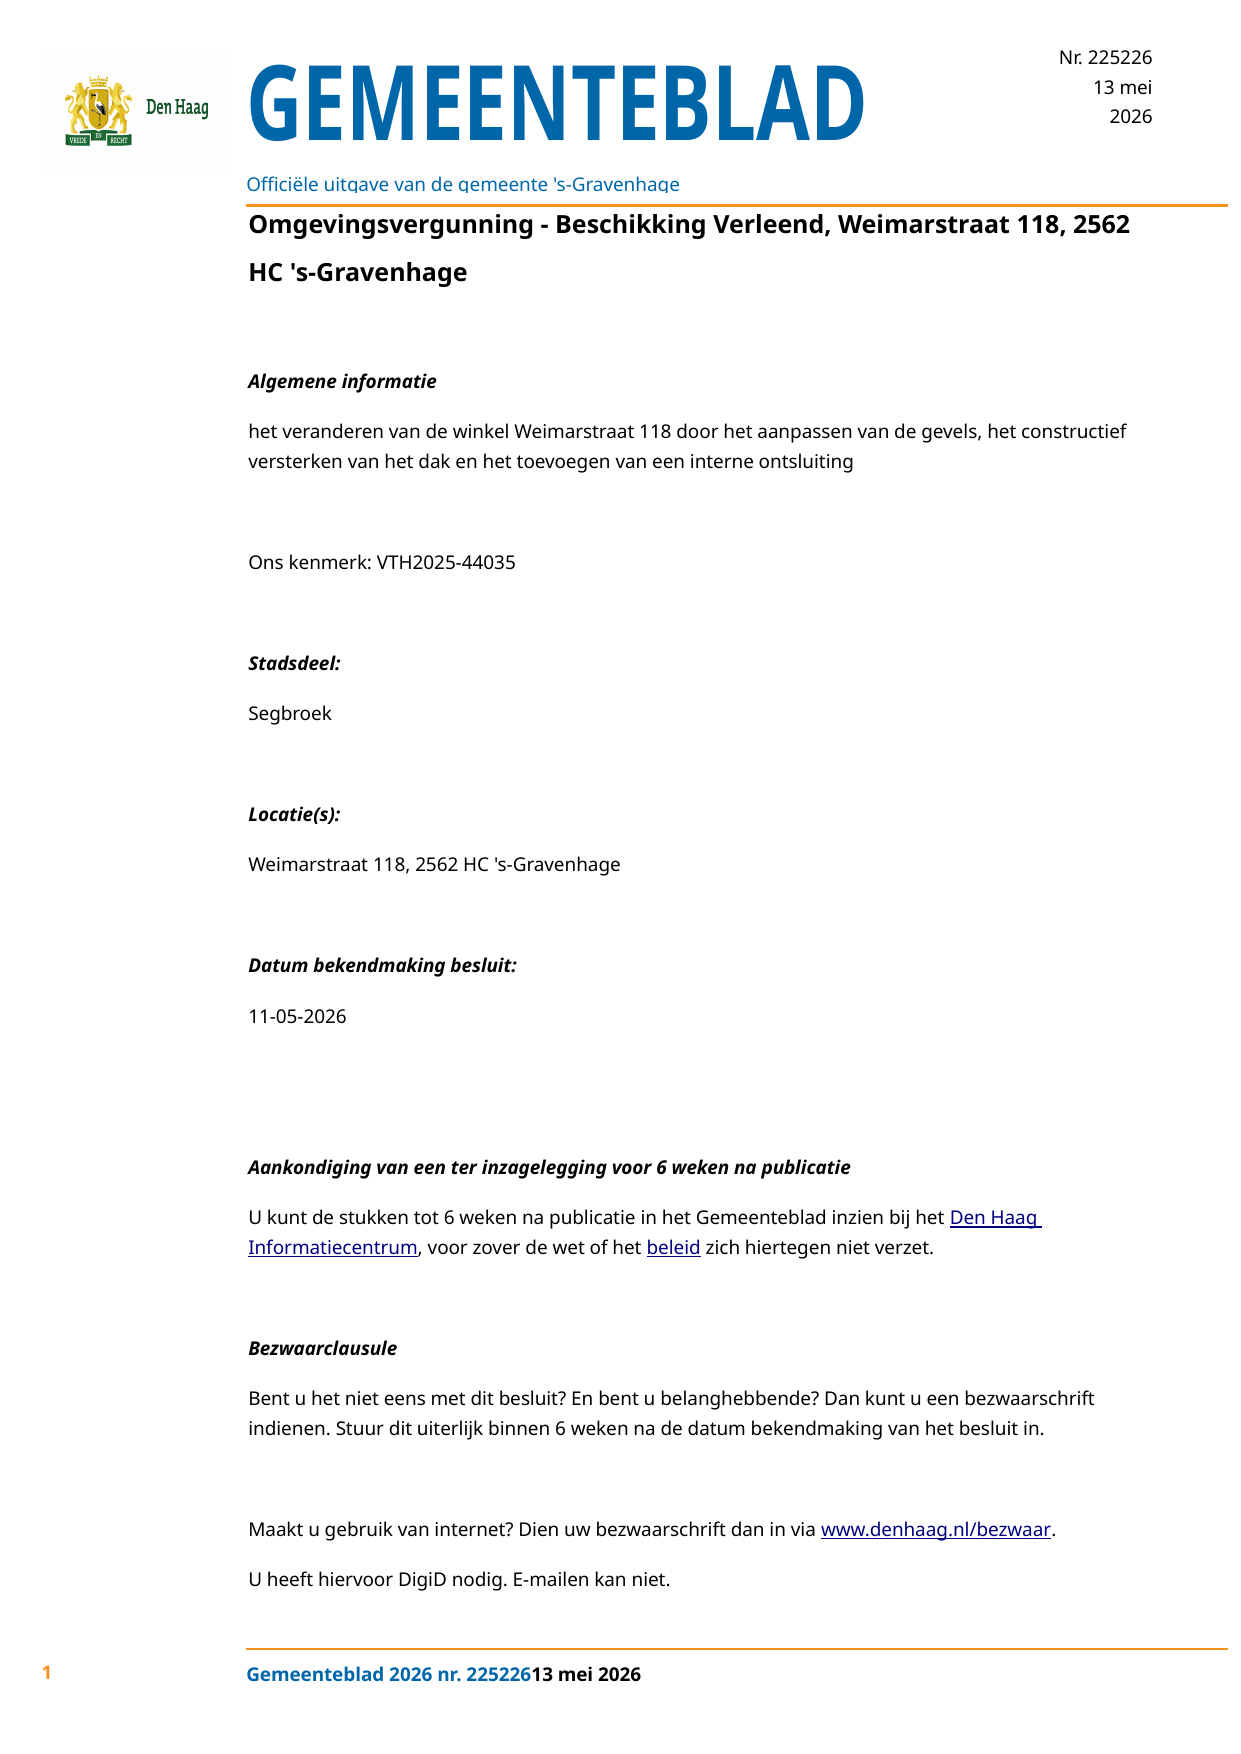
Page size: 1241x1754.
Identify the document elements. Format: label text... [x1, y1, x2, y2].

text Bent u het niet eens met dit besluit? En bent u belanghebbende? Dan kunt u een bezwaarschrift indienen. Stuur dit uiterlijk binnen 6 weken na de datum bekendmaking van het besluit in. [248, 1385, 1152, 1441]
text Stadsdeel: [248, 650, 1152, 676]
text Weimarstraat 118, 2562 HC 's-Gravenhage [248, 852, 1152, 877]
text Locatie(s): [248, 801, 1152, 827]
picture [41, 47, 231, 172]
text Maakt u gebruik van internet? Dien uw bezwaarschrift dan in via www.denhaag.nl/bezwaar. [248, 1516, 1152, 1542]
text Aankondiging van een ter inzagelegging voor 6 weken na publicatie [248, 1154, 1152, 1180]
text het veranderen van de winkel Weimarstraat 118 door het aanpassen van de gevels, het constructief versterken van het dak en het toevoegen van een interne ontsluiting [248, 419, 1152, 474]
text Algemene informatie [248, 368, 1152, 394]
text Segbroek [248, 700, 1152, 726]
text Omgevingsvergunning - Beschikking Verleend, Weimarstraat 118, 2562 HC 's-Gravenhage [248, 207, 1152, 288]
text Ons kenmerk: VTH2025-44035 [248, 549, 1152, 575]
text Datum bekendmaking besluit: [248, 952, 1152, 978]
text U kunt de stukken tot 6 weken na publicatie in het Gemeenteblad inzien bij het Den Haag Informatiecentrum, voor zover de wet of het beleid zich hiertegen niet verzet. [248, 1204, 1152, 1260]
text Bezwaarclausule [248, 1335, 1152, 1361]
text U heeft hiervoor DigiD nodig. E-mailen kan niet. [248, 1566, 1152, 1592]
text 11-05-2026 [248, 1003, 1152, 1029]
